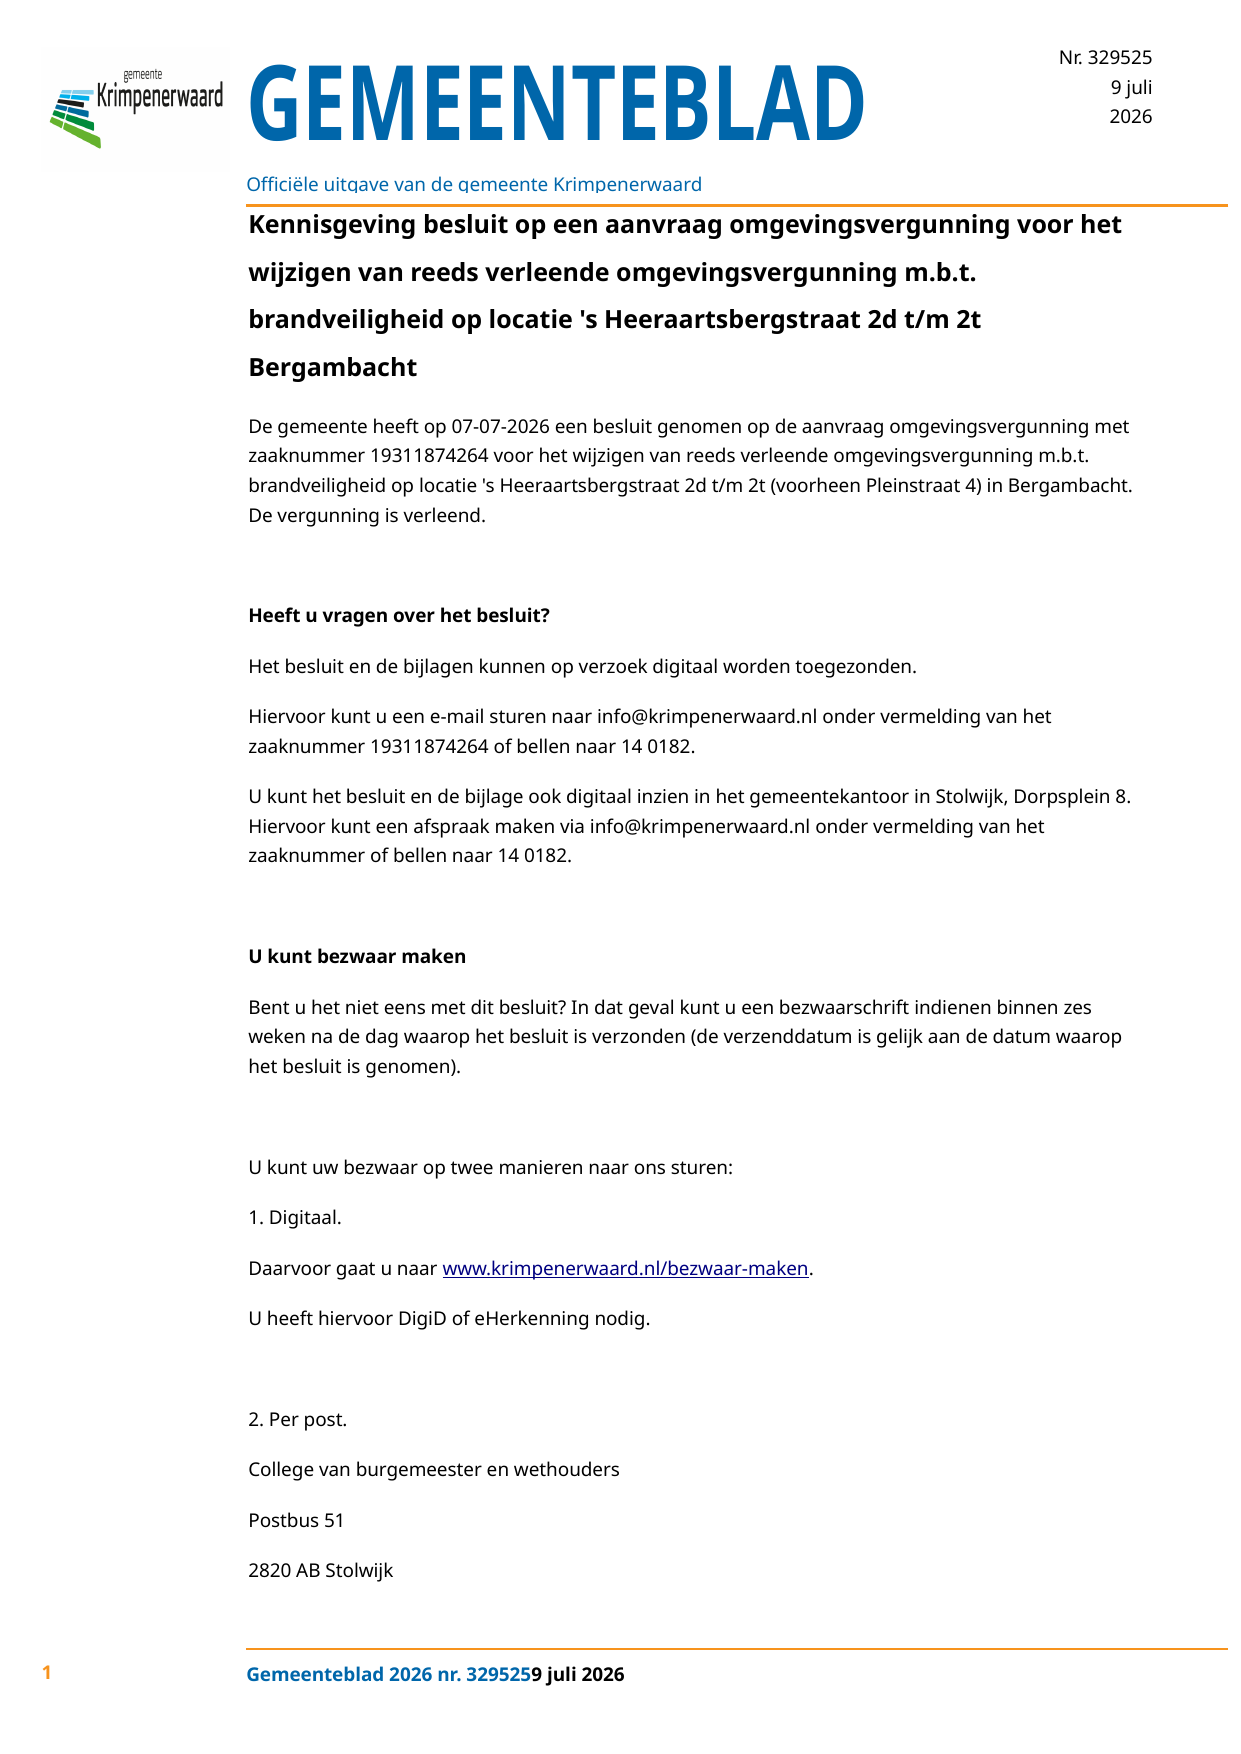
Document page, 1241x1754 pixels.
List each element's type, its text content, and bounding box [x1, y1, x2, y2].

text U kunt het besluit en de bijlage ook digitaal inzien in het gemeentekantoor in Stolwijk, Dorpsplein 8. Hiervoor kunt een afspraak maken via info@krimpenerwaard.nl onder vermelding van het zaaknummer of bellen naar 14 0182. [248, 783, 1152, 868]
text Hiervoor kunt u een e-mail sturen naar info@krimpenerwaard.nl onder vermelding van het zaaknummer 19311874264 of bellen naar 14 0182. [248, 703, 1152, 759]
text Kennisgeving besluit op een aanvraag omgevingsvergunning voor het wijzigen van reeds verleende omgevingsvergunning m.b.t. brandveiligheid op locatie 's Heeraartsbergstraat 2d t/m 2t Bergambacht [248, 207, 1152, 384]
picture [41, 47, 231, 172]
text 1. Digitaal. [248, 1204, 1152, 1230]
text U heeft hiervoor DigiD of eHerkenning nodig. [248, 1305, 1152, 1331]
text 2820 AB Stolwijk [248, 1557, 1152, 1583]
text Postbus 51 [248, 1507, 1152, 1533]
text Bent u het niet eens met dit besluit? In dat geval kunt u een bezwaarschrift indienen binnen zes weken na de dag waarop het besluit is verzonden (de verzenddatum is gelijk aan de datum waarop het besluit is genomen). [248, 994, 1152, 1079]
text U kunt bezwaar maken [248, 943, 1152, 969]
text 2. Per post. [248, 1406, 1152, 1432]
text U kunt uw bezwaar op twee manieren naar ons sturen: [248, 1154, 1152, 1180]
text Daarvoor gaat u naar www.krimpenerwaard.nl/bezwaar-maken. [248, 1255, 1152, 1281]
text De gemeente heeft op 07-07-2026 een besluit genomen op de aanvraag omgevingsvergunning met zaaknummer 19311874264 voor het wijzigen van reeds verleende omgevingsvergunning m.b.t. brandveiligheid op locatie 's Heeraartsbergstraat 2d t/m 2t (voorheen Pleinstraat 4) in Bergambacht. De vergunning is verleend. [248, 413, 1152, 528]
text Het besluit en de bijlagen kunnen op verzoek digitaal worden toegezonden. [248, 653, 1152, 679]
text College van burgemeester en wethouders [248, 1456, 1152, 1482]
text Heeft u vragen over het besluit? [248, 603, 1152, 628]
